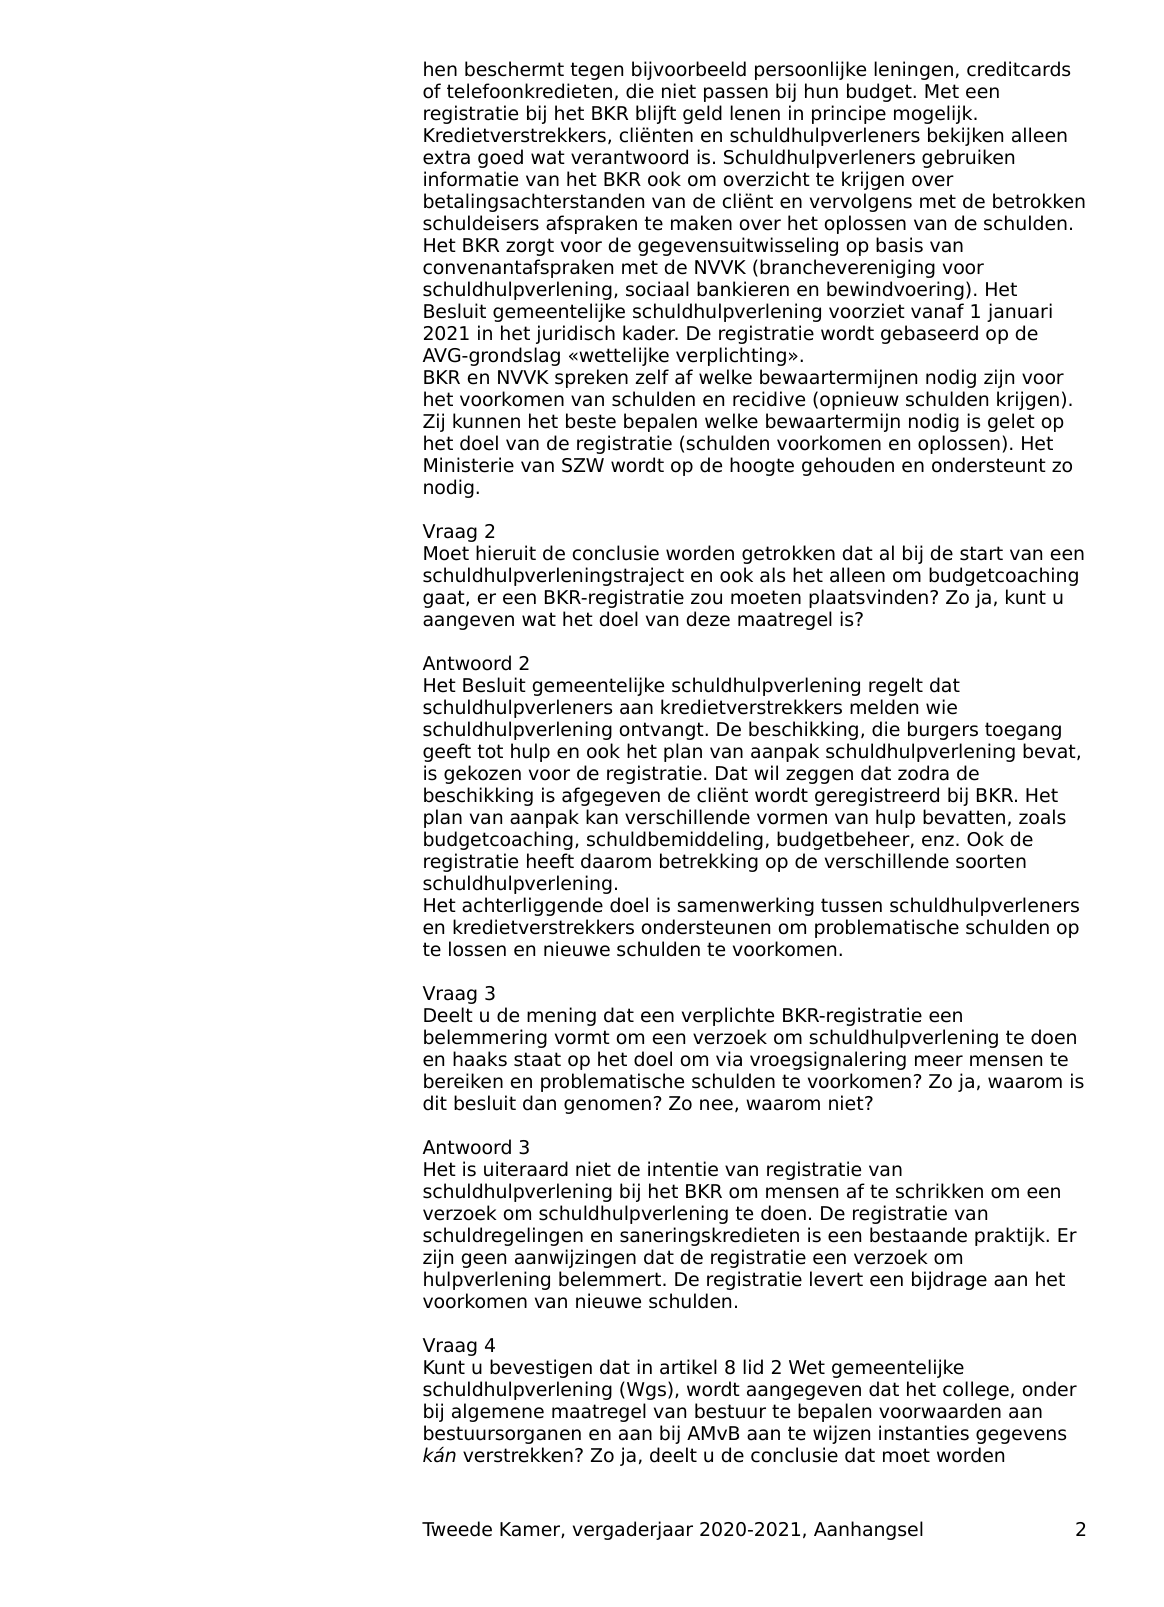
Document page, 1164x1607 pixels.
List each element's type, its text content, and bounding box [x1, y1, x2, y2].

text Vraag 2 [422, 521, 1087, 543]
text Vraag 3 [422, 983, 1087, 1005]
text Het achterliggende doel is samenwerking tussen schuldhulpverleners en kredietverstrekkers ondersteunen om problematische schulden op te lossen en nieuwe schulden te voorkomen. [422, 895, 1087, 961]
text Antwoord 2 [422, 653, 1087, 675]
text Deelt u de mening dat een verplichte BKR-registratie een belemmering vormt om een verzoek om schuldhulpverlening te doen en haaks staat op het doel om via vroegsignalering meer mensen te bereiken en problematische schulden te voorkomen? Zo ja, waarom is dit besluit dan genomen? Zo nee, waarom niet? [422, 1005, 1087, 1115]
text Vraag 4 [422, 1335, 1087, 1357]
text BKR en NVVK spreken zelf af welke bewaartermijnen nodig zijn voor het voorkomen van schulden en recidive (opnieuw schulden krijgen). Zij kunnen het beste bepalen welke bewaartermijn nodig is gelet op het doel van de registratie (schulden voorkomen en oplossen). Het Ministerie van SZW wordt op de hoogte gehouden en ondersteunt zo nodig. [422, 367, 1087, 499]
text Moet hieruit de conclusie worden getrokken dat al bij de start van een schuldhulpverleningstraject en ook als het alleen om budgetcoaching gaat, er een BKR-registratie zou moeten plaatsvinden? Zo ja, kunt u aangeven wat het doel van deze maatregel is? [422, 543, 1087, 631]
text hen beschermt tegen bijvoorbeeld persoonlijke leningen, creditcards of telefoonkredieten, die niet passen bij hun budget. Met een registratie bij het BKR blijft geld lenen in principe mogelijk. Kredietverstrekkers, cliënten en schuldhulpverleners bekijken alleen extra goed wat verantwoord is. Schuldhulpverleners gebruiken informatie van het BKR ook om overzicht te krijgen over betalingsachterstanden van de cliënt en vervolgens met de betrokken schuldeisers afspraken te maken over het oplossen van de schulden. [422, 59, 1087, 235]
text Het Besluit gemeentelijke schuldhulpverlening regelt dat schuldhulpverleners aan kredietverstrekkers melden wie schuldhulpverlening ontvangt. De beschikking, die burgers toegang geeft tot hulp en ook het plan van aanpak schuldhulpverlening bevat, is gekozen voor de registratie. Dat wil zeggen dat zodra de beschikking is afgegeven de cliënt wordt geregistreerd bij BKR. Het plan van aanpak kan verschillende vormen van hulp bevatten, zoals budgetcoaching, schuldbemiddeling, budgetbeheer, enz. Ook de registratie heeft daarom betrekking op de verschillende soorten schuldhulpverlening. [422, 675, 1087, 895]
text Het is uiteraard niet de intentie van registratie van schuldhulpverlening bij het BKR om mensen af te schrikken om een verzoek om schuldhulpverlening te doen. De registratie van schuldregelingen en saneringskredieten is een bestaande praktijk. Er zijn geen aanwijzingen dat de registratie een verzoek om hulpverlening belemmert. De registratie levert een bijdrage aan het voorkomen van nieuwe schulden. [422, 1159, 1087, 1313]
text Antwoord 3 [422, 1137, 1087, 1159]
text Kunt u bevestigen dat in artikel 8 lid 2 Wet gemeentelijke schuldhulpverlening (Wgs), wordt aangegeven dat het college, onder bij algemene maatregel van bestuur te bepalen voorwaarden aan bestuursorganen en aan bij AMvB aan te wijzen instanties gegevens kán verstrekken? Zo ja, deelt u de conclusie dat moet worden [422, 1357, 1087, 1467]
text Het BKR zorgt voor de gegevensuitwisseling op basis van convenantafspraken met de NVVK (branchevereniging voor schuldhulpverlening, sociaal bankieren en bewindvoering). Het Besluit gemeentelijke schuldhulpverlening voorziet vanaf 1 januari 2021 in het juridisch kader. De registratie wordt gebaseerd op de AVG-grondslag «wettelijke verplichting». [422, 235, 1087, 367]
